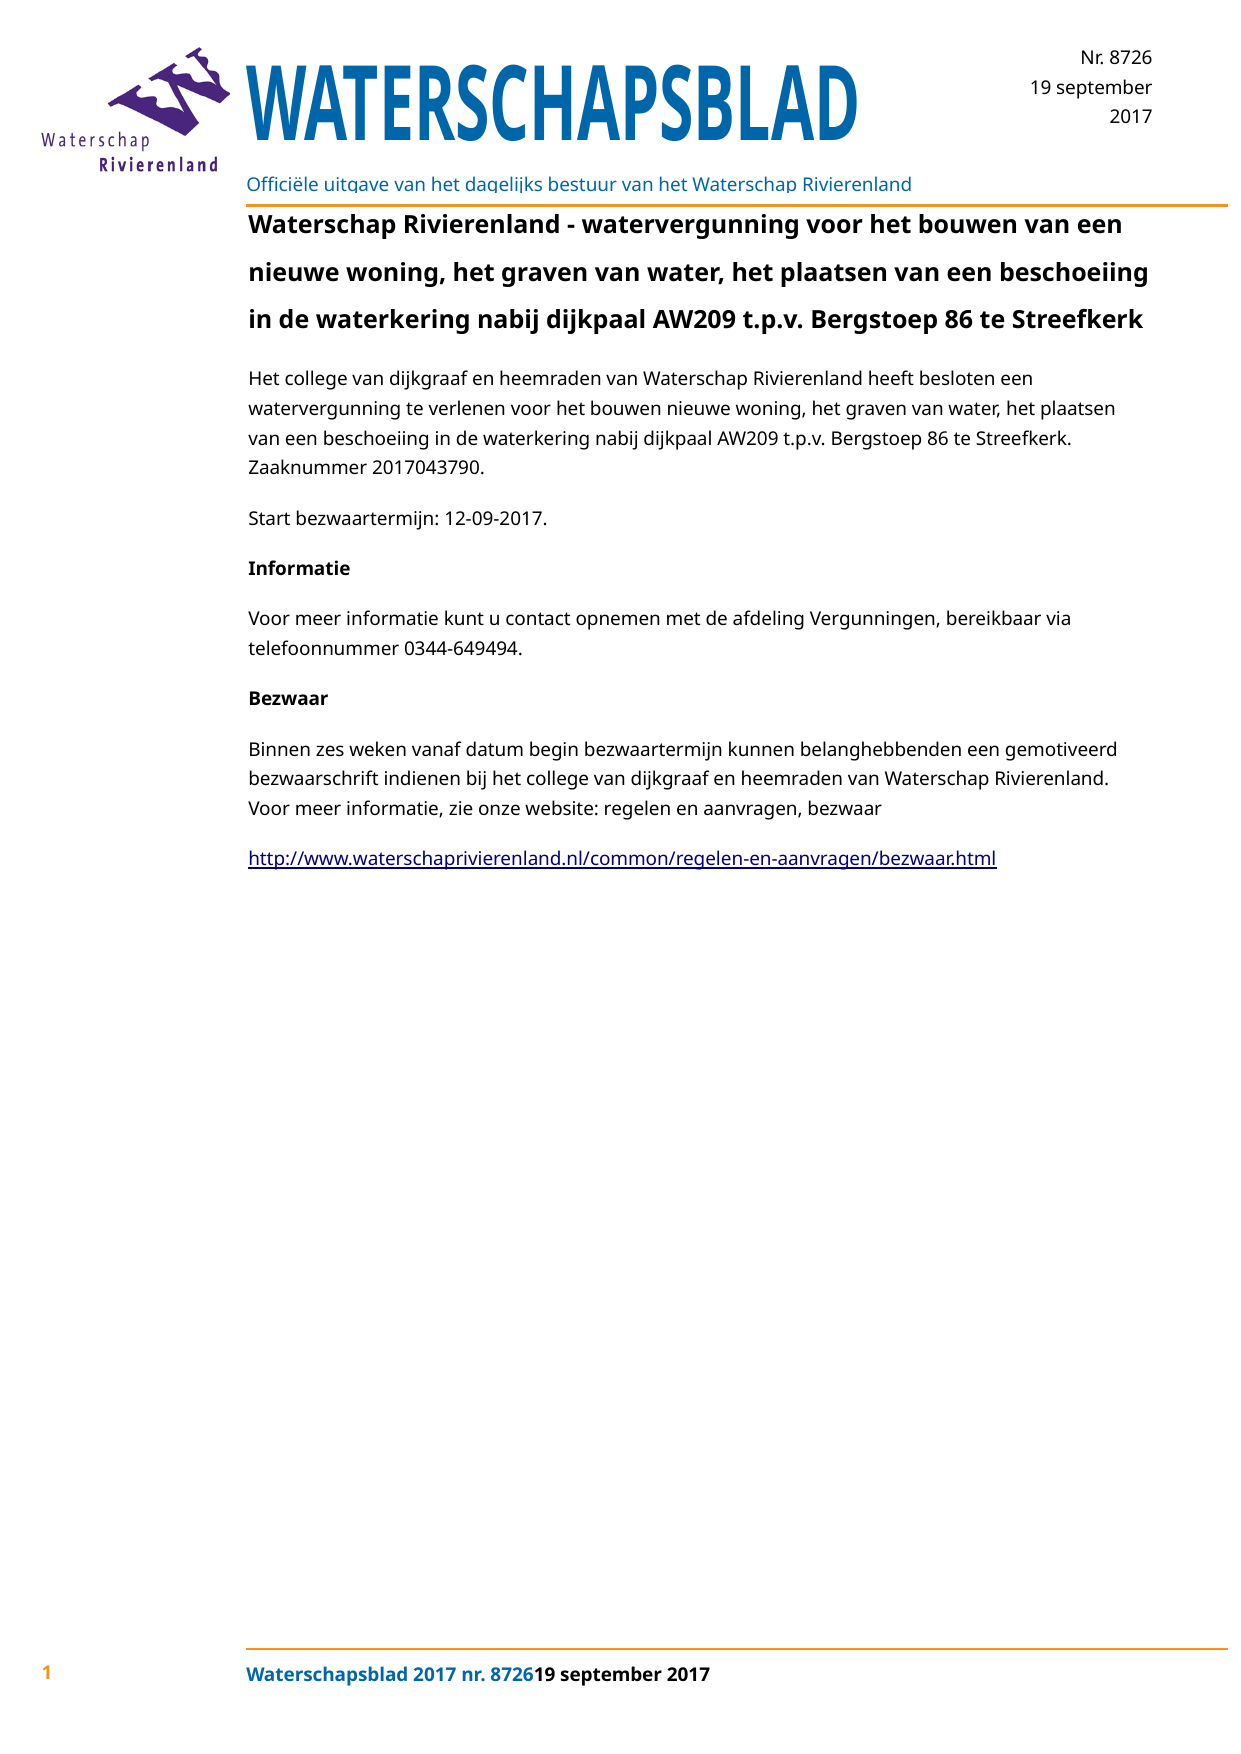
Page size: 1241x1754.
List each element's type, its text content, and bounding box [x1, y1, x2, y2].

text Start bezwaartermijn: 12-09-2017. [248, 505, 1152, 530]
text Voor meer informatie kunt u contact opnemen met de afdeling Vergunningen, bereikbaar via telefoonnummer 0344-649494. [248, 606, 1152, 661]
picture [41, 47, 231, 172]
text Binnen zes weken vanaf datum begin bezwaartermijn kunnen belanghebbenden een gemotiveerd bezwaarschrift indienen bij het college van dijkgraaf en heemraden van Waterschap Rivierenland. Voor meer informatie, zie onze website: regelen en aanvragen, bezwaar [248, 736, 1152, 821]
text http://www.waterschaprivierenland.nl/common/regelen-en-aanvragen/bezwaar.html [248, 846, 1152, 871]
text Het college van dijkgraaf en heemraden van Waterschap Rivierenland heeft besloten een watervergunning te verlenen voor het bouwen nieuwe woning, het graven van water, het plaatsen van een beschoeiing in de waterkering nabij dijkpaal AW209 t.p.v. Bergstoep 86 te Streefkerk. Zaaknummer 2017043790. [248, 366, 1152, 480]
text Waterschap Rivierenland - watervergunning voor het bouwen van een nieuwe woning, het graven van water, het plaatsen van een beschoeiing in de waterkering nabij dijkpaal AW209 t.p.v. Bergstoep 86 te Streefkerk [248, 207, 1152, 336]
text Bezwaar [248, 686, 1152, 711]
text Informatie [248, 555, 1152, 581]
